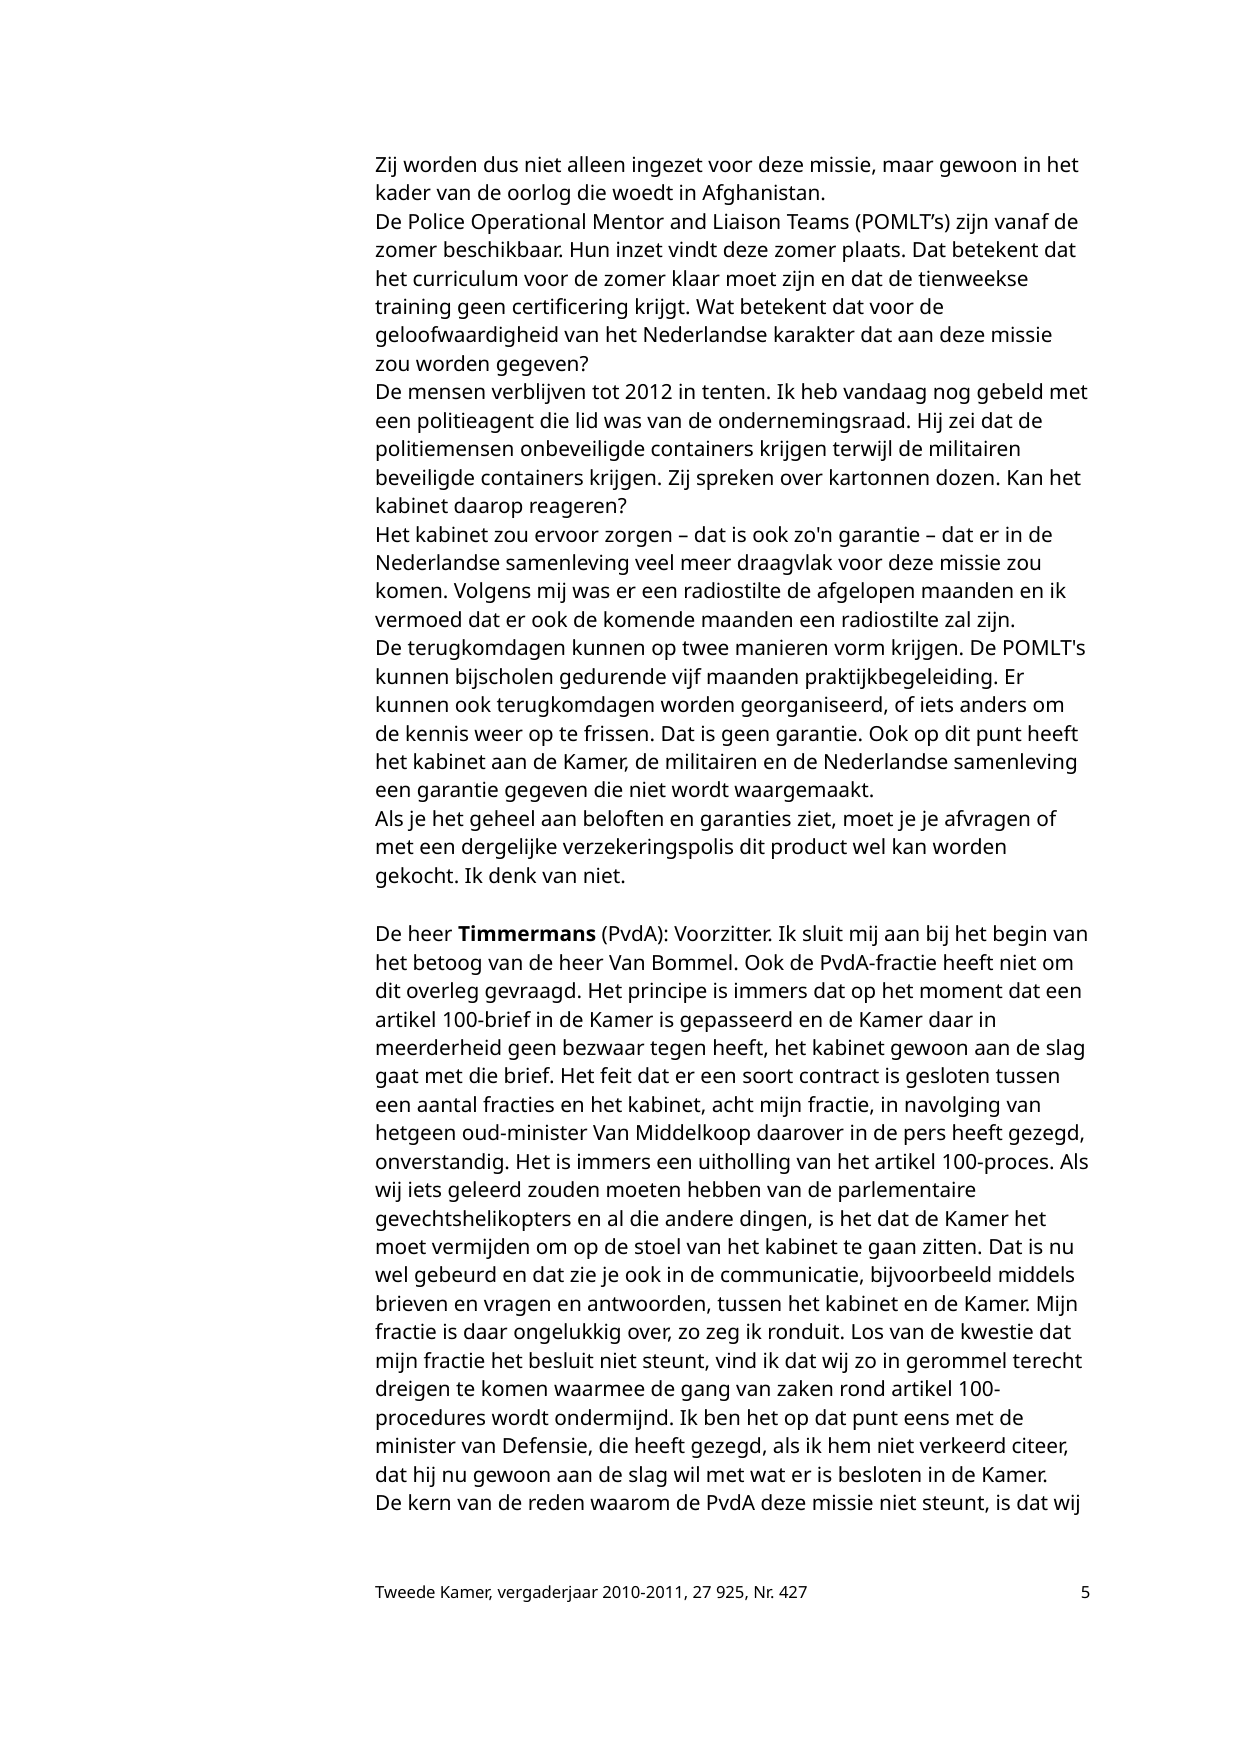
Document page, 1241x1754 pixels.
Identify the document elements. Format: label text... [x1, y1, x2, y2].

text De heer Timmermans (PvdA): Voorzitter. Ik sluit mij aan bij het begin van het betoog van de heer Van Bommel. Ook de PvdA-fractie heeft niet om dit overleg gevraagd. Het principe is immers dat op het moment dat een artikel 100-brief in de Kamer is gepasseerd en de Kamer daar in meerderheid geen bezwaar tegen heeft, het kabinet gewoon aan de slag gaat met die brief. Het feit dat er een soort contract is gesloten tussen een aantal fracties en het kabinet, acht mijn fractie, in navolging van hetgeen oud-minister Van Middelkoop daarover in de pers heeft gezegd, onverstandig. Het is immers een uitholling van het artikel 100-proces. Als wij iets geleerd zouden moeten hebben van de parlementaire gevechtshelikopters en al die andere dingen, is het dat de Kamer het moet vermijden om op de stoel van het kabinet te gaan zitten. Dat is nu wel gebeurd en dat zie je ook in de communicatie, bijvoorbeeld middels brieven en vragen en antwoorden, tussen het kabinet en de Kamer. Mijn fractie is daar ongelukkig over, zo zeg ik ronduit. Los van de kwestie dat mijn fractie het besluit niet steunt, vind ik dat wij zo in gerommel terecht dreigen te komen waarmee de gang van zaken rond artikel 100-procedures wordt ondermijnd. Ik ben het op dat punt eens met de minister van Defensie, die heeft gezegd, als ik hem niet verkeerd citeer, dat hij nu gewoon aan de slag wil met wat er is besloten in de Kamer. [375, 919, 1090, 1488]
text Zij worden dus niet alleen ingezet voor deze missie, maar gewoon in het kader van de oorlog die woedt in Afghanistan. [375, 150, 1090, 207]
text De mensen verblijven tot 2012 in tenten. Ik heb vandaag nog gebeld met een politieagent die lid was van de ondernemingsraad. Hij zei dat de politiemensen onbeveiligde containers krijgen terwijl de militairen beveiligde containers krijgen. Zij spreken over kartonnen dozen. Kan het kabinet daarop reageren? [375, 377, 1090, 520]
text De Police Operational Mentor and Liaison Teams (POMLT’s) zijn vanaf de zomer beschikbaar. Hun inzet vindt deze zomer plaats. Dat betekent dat het curriculum voor de zomer klaar moet zijn en dat de tienweekse training geen certificering krijgt. Wat betekent dat voor de geloofwaardigheid van het Nederlandse karakter dat aan deze missie zou worden gegeven? [375, 207, 1090, 377]
text Het kabinet zou ervoor zorgen – dat is ook zo'n garantie – dat er in de Nederlandse samenleving veel meer draagvlak voor deze missie zou komen. Volgens mij was er een radiostilte de afgelopen maanden en ik vermoed dat er ook de komende maanden een radiostilte zal zijn. [375, 520, 1090, 633]
text Als je het geheel aan beloften en garanties ziet, moet je je afvragen of met een dergelijke verzekeringspolis dit product wel kan worden gekocht. Ik denk van niet. [375, 804, 1090, 889]
text De kern van de reden waarom de PvdA deze missie niet steunt, is dat wij [375, 1488, 1090, 1517]
text De terugkomdagen kunnen op twee manieren vorm krijgen. De POMLT's kunnen bijscholen gedurende vijf maanden praktijkbegeleiding. Er kunnen ook terugkomdagen worden georganiseerd, of iets anders om de kennis weer op te frissen. Dat is geen garantie. Ook op dit punt heeft het kabinet aan de Kamer, de militairen en de Nederlandse samenleving een garantie gegeven die niet wordt waargemaakt. [375, 633, 1090, 804]
